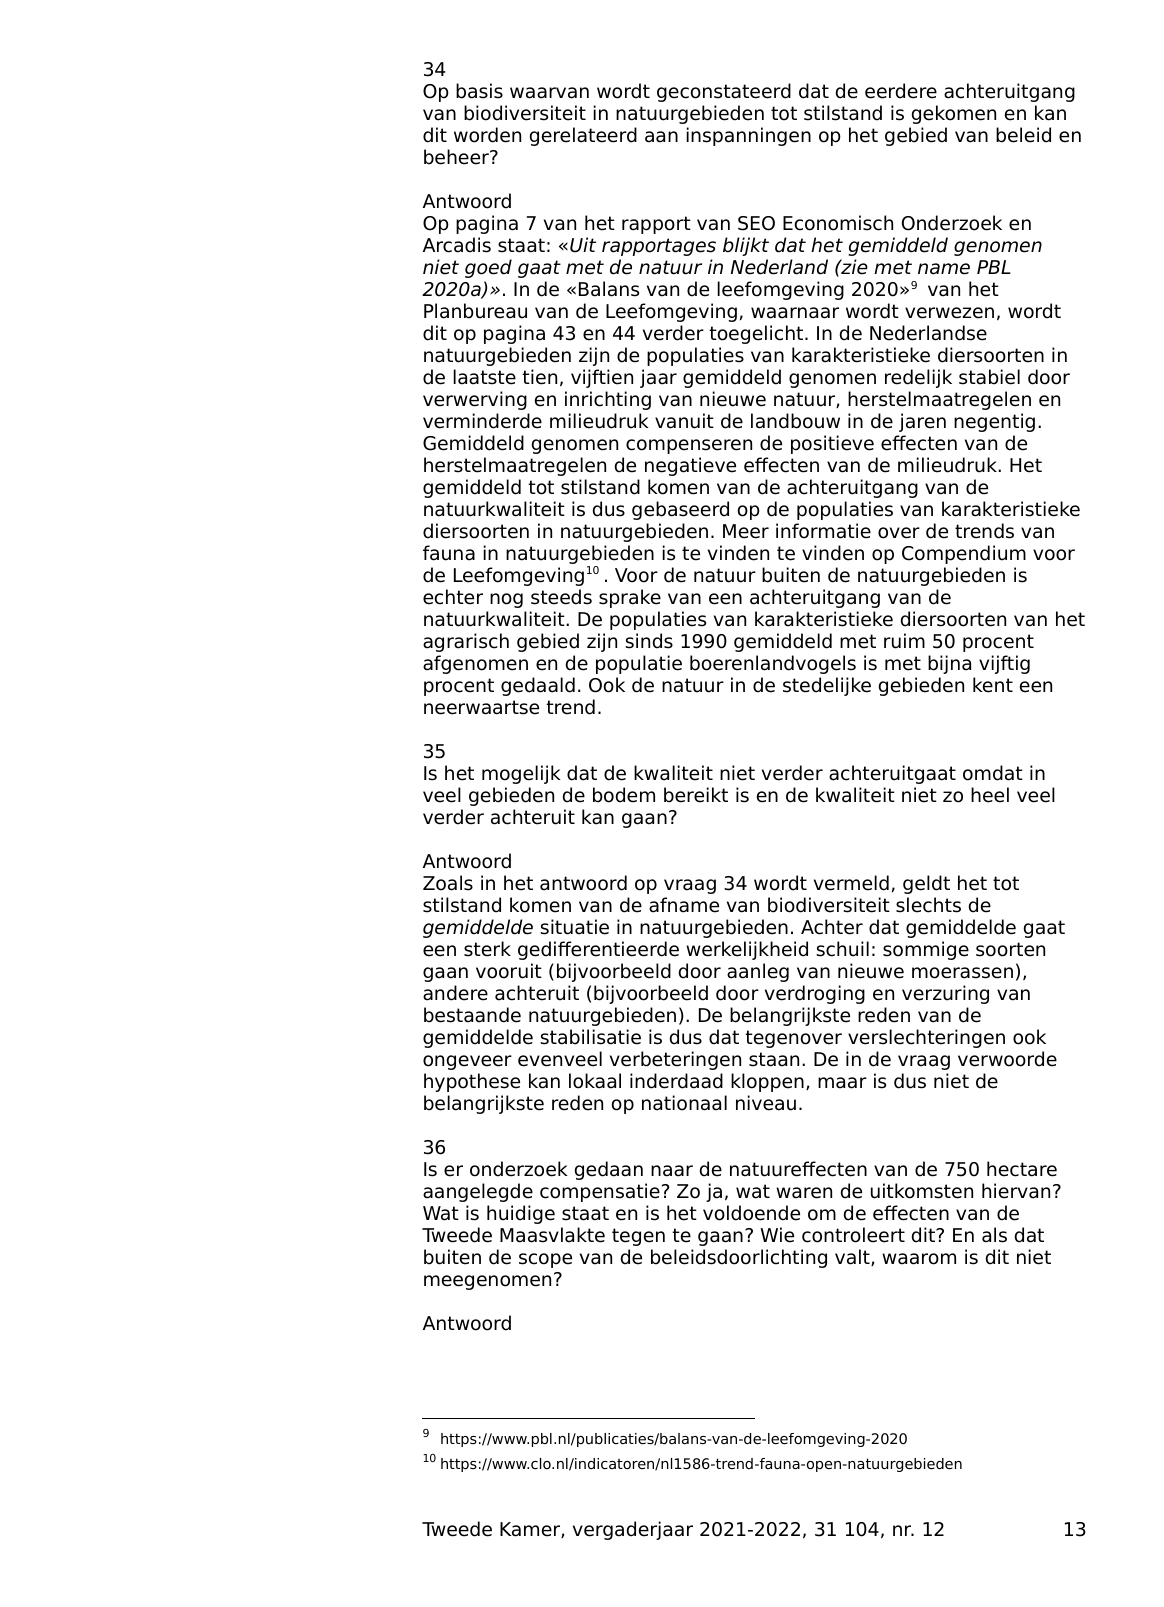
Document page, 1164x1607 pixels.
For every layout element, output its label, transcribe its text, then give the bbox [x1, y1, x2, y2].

text Op basis waarvan wordt geconstateerd dat de eerdere achteruitgang van biodiversiteit in natuurgebieden tot stilstand is gekomen en kan dit worden gerelateerd aan inspanningen op het gebied van beleid en beheer? [422, 81, 1087, 169]
text Is het mogelijk dat de kwaliteit niet verder achteruitgaat omdat in veel gebieden de bodem bereikt is en de kwaliteit niet zo heel veel verder achteruit kan gaan? [422, 763, 1087, 829]
text Zoals in het antwoord op vraag 34 wordt vermeld, geldt het tot stilstand komen van de afname van biodiversiteit slechts de gemiddelde situatie in natuurgebieden. Achter dat gemiddelde gaat een sterk gedifferentieerde werkelijkheid schuil: sommige soorten gaan vooruit (bijvoorbeeld door aanleg van nieuwe moerassen), andere achteruit (bijvoorbeeld door verdroging en verzuring van bestaande natuurgebieden). De belangrijkste reden van de gemiddelde stabilisatie is dus dat tegenover verslechteringen ook ongeveer evenveel verbeteringen staan. De in de vraag verwoorde hypothese kan lokaal inderdaad kloppen, maar is dus niet de belangrijkste reden op nationaal niveau. [422, 873, 1087, 1115]
text Is er onderzoek gedaan naar de natuureffecten van de 750 hectare aangelegde compensatie? Zo ja, wat waren de uitkomsten hiervan? Wat is huidige staat en is het voldoende om de effecten van de Tweede Maasvlakte tegen te gaan? Wie controleert dit? En als dat buiten de scope van de beleidsdoorlichting valt, waarom is dit niet meegenomen? [422, 1159, 1087, 1291]
text Op pagina 7 van het rapport van SEO Economisch Onderzoek en Arcadis staat: «Uit rapportages blijkt dat het gemiddeld genomen niet goed gaat met de natuur in Nederland (zie met name PBL 2020a)». In de «Balans van de leefomgeving 2020» van het Planbureau van de Leefomgeving, waarnaar wordt verwezen, wordt dit op pagina 43 en 44 verder toegelicht. In de Nederlandse natuurgebieden zijn de populaties van karakteristieke diersoorten in de laatste tien, vijftien jaar gemiddeld genomen redelijk stabiel door verwerving en inrichting van nieuwe natuur, herstelmaatregelen en verminderde milieudruk vanuit de landbouw in de jaren negentig. Gemiddeld genomen compenseren de positieve effecten van de herstelmaatregelen de negatieve effecten van de milieudruk. Het gemiddeld tot stilstand komen van de achteruitgang van de natuurkwaliteit is dus gebaseerd op de populaties van karakteristieke diersoorten in natuurgebieden. Meer informatie over de trends van fauna in natuurgebieden is te vinden te vinden op Compendium voor de Leefomgeving. Voor de natuur buiten de natuurgebieden is echter nog steeds sprake van een achteruitgang van de natuurkwaliteit. De populaties van karakteristieke diersoorten van het agrarisch gebied zijn sinds 1990 gemiddeld met ruim 50 procent afgenomen en de populatie boerenlandvogels is met bijna vijftig procent gedaald. Ook de natuur in de stedelijke gebieden kent een neerwaartse trend. [422, 213, 1087, 719]
text https://www.clo.nl/indicatoren/nl1586-trend-fauna-open-natuurgebieden [422, 1452, 1087, 1474]
text https://www.pbl.nl/publicaties/balans-van-de-leefomgeving-2020 [422, 1427, 1087, 1449]
text 36 [422, 1137, 1087, 1159]
text 34 [422, 59, 1087, 81]
text Antwoord [422, 851, 1087, 873]
text Antwoord [422, 191, 1087, 213]
text Antwoord [422, 1313, 1087, 1335]
text 35 [422, 741, 1087, 763]
